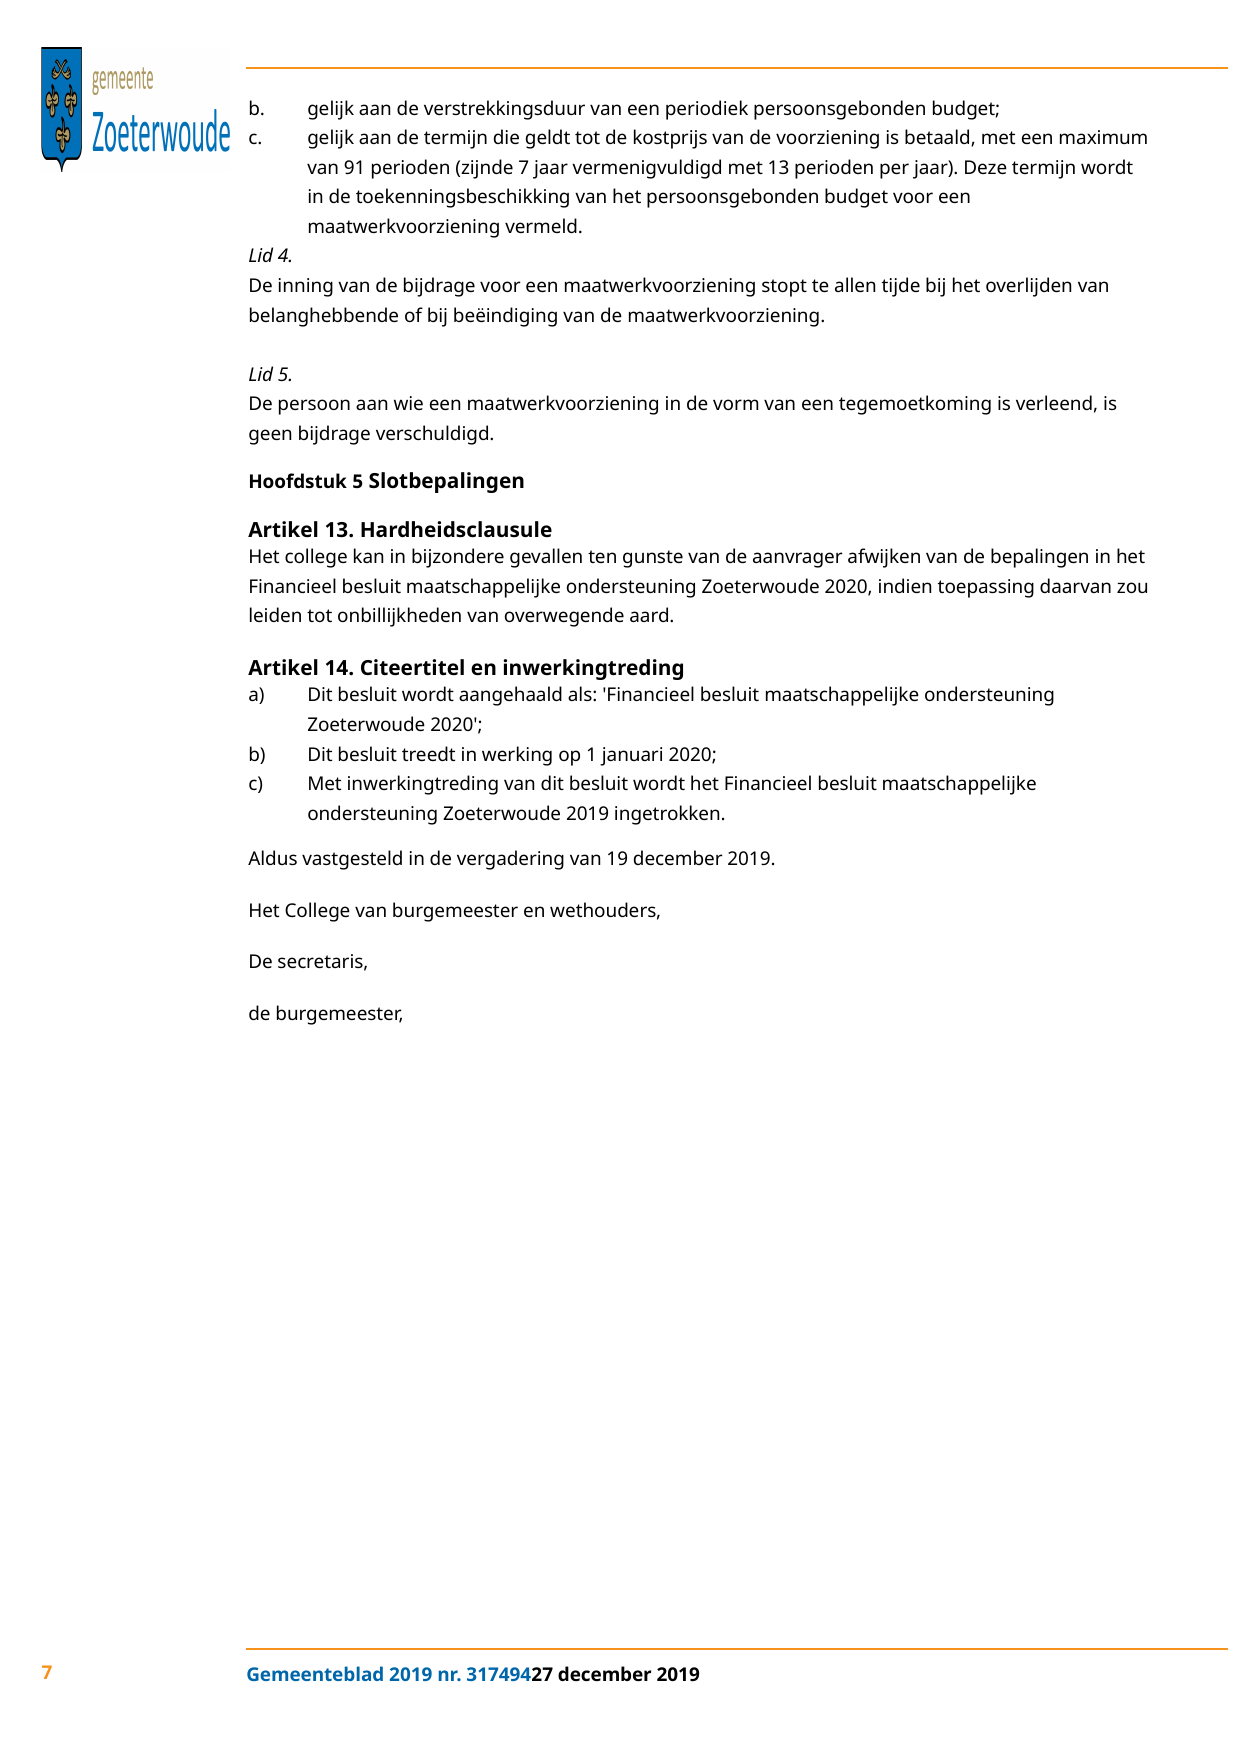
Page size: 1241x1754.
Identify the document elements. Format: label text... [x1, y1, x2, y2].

text Financieel besluit maatschappelijke ondersteuning Zoeterwoude 2020, indien toepassing daarvan zou leiden tot onbillijkheden van overwegende aard. [248, 573, 1152, 628]
text Artikel 14. Citeertitel en inwerkingtreding [248, 653, 1152, 682]
text Aldus vastgesteld in de vergadering van 19 december 2019. [248, 846, 1152, 871]
list gelijk aan de verstrekkingsduur van een periodiek persoonsgebonden budget; [248, 95, 1152, 121]
text Het college kan in bijzondere gevallen ten gunste van de aanvrager afwijken van de bepalingen in het [248, 543, 1152, 569]
text de burgemeester, [248, 1000, 1152, 1026]
text De secretaris, [248, 948, 1152, 974]
text Lid 5. [248, 361, 1152, 387]
text Lid 4. [248, 243, 1152, 268]
text Het College van burgemeester en wethouders, [248, 897, 1152, 923]
list Dit besluit treedt in werking op 1 januari 2020; [248, 741, 1152, 766]
list gelijk aan de termijn die geldt tot de kostprijs van de voorziening is betaald, met een maximum van 91 perioden (zijnde 7 jaar vermenigvuldigd met 13 perioden per jaar). Deze termijn wordt in de toekenningsbeschikking van het persoonsgebonden budget voor een maatwerkvoorziening vermeld. [248, 124, 1152, 239]
text De persoon aan wie een maatwerkvoorziening in de vorm van een tegemoetkoming is verleend, is geen bijdrage verschuldigd. [248, 391, 1152, 446]
text Hoofdstuk 5 Slotbepalingen [248, 466, 1152, 494]
list Met inwerkingtreding van dit besluit wordt het Financieel besluit maatschappelijke ondersteuning Zoeterwoude 2019 ingetrokken. [248, 770, 1152, 826]
text De inning van de bijdrage voor een maatwerkvoorziening stopt te allen tijde bij het overlijden van belanghebbende of bij beëindiging van de maatwerkvoorziening. [248, 272, 1152, 328]
picture [41, 47, 231, 172]
list Dit besluit wordt aangehaald als: 'Financieel besluit maatschappelijke ondersteuning Zoeterwoude 2020'; [248, 682, 1152, 737]
text Artikel 13. Hardheidsclausule [248, 515, 1152, 543]
